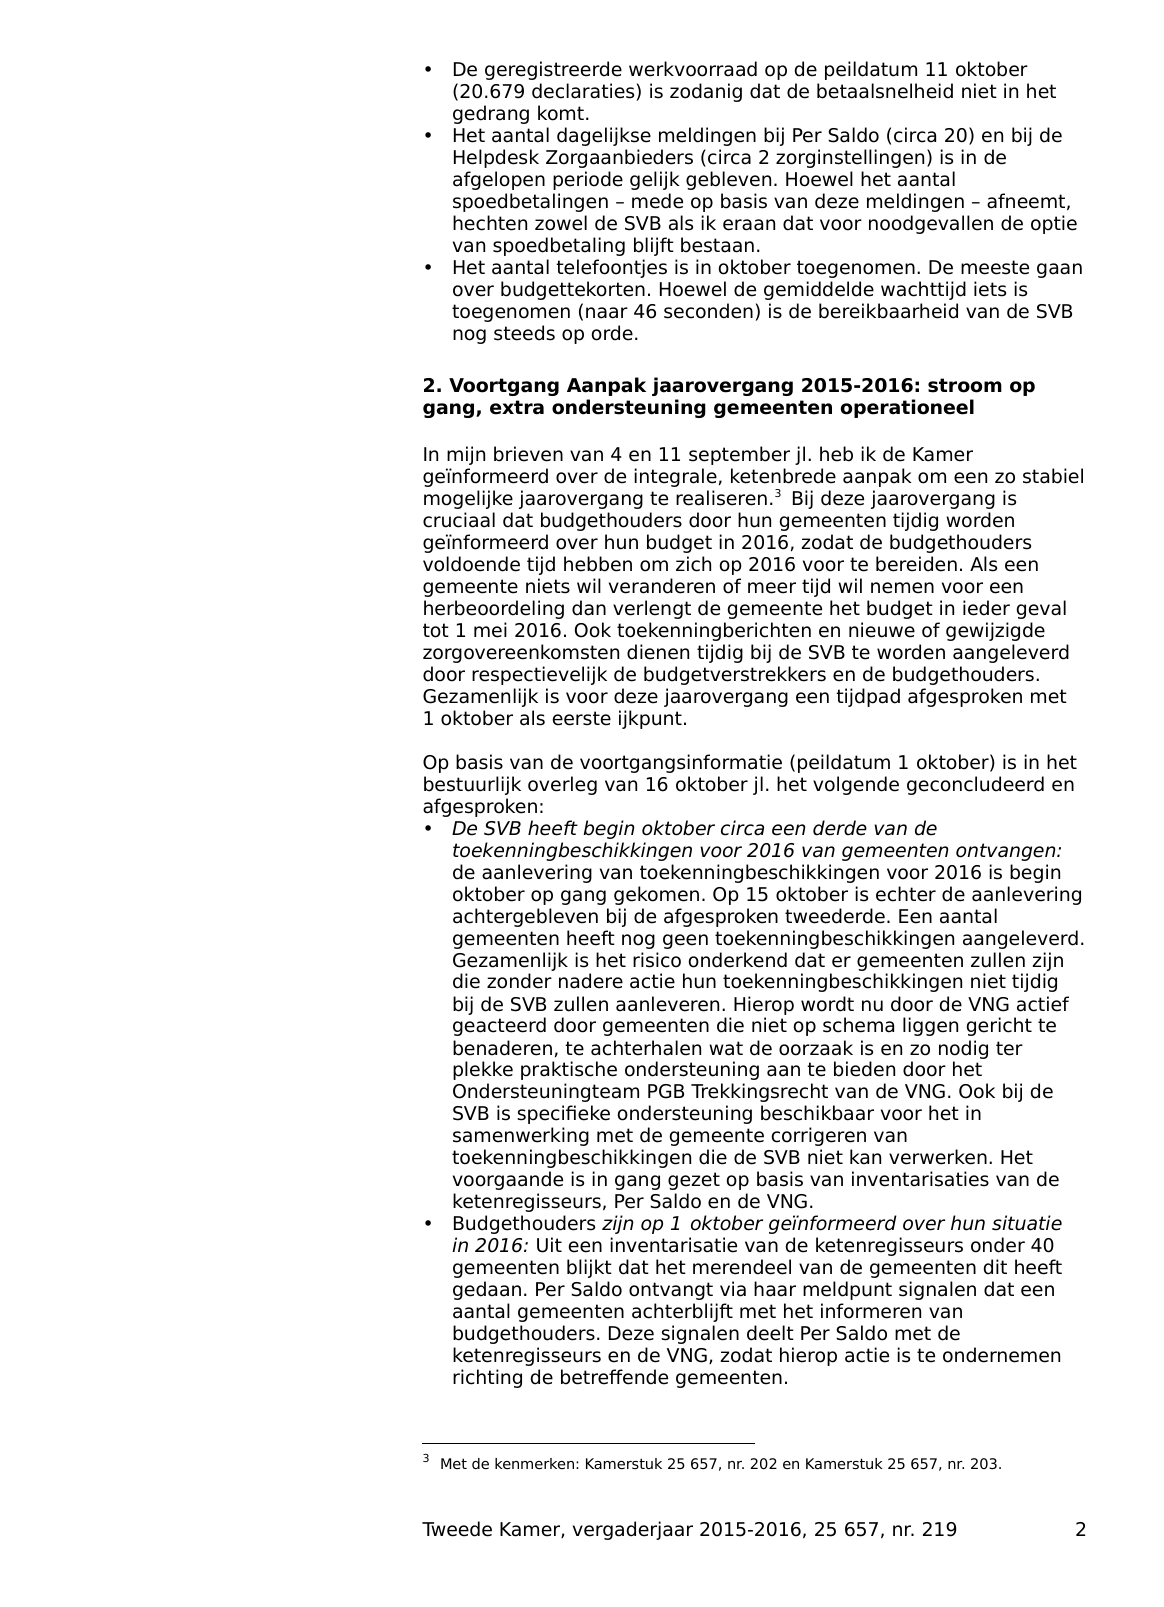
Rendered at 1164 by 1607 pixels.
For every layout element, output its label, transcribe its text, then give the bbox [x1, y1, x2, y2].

text Op basis van de voortgangsinformatie (peildatum 1 oktober) is in het bestuurlijk overleg van 16 oktober jl. het volgende geconcludeerd en afgesproken: [422, 752, 1087, 818]
text Met de kenmerken: Kamerstuk 25 657, nr. 202 en Kamerstuk 25 657, nr. 203. [422, 1452, 1087, 1474]
subtitle 2. Voortgang Aanpak jaarovergang 2015-2016: stroom op gang, extra ondersteuning gemeenten operationeel [422, 375, 1087, 419]
text • Budgethouders zijn op 1 oktober geïnformeerd over hun situatie in 2016: Uit een inventarisatie van de ketenregisseurs onder 40 gemeenten blijkt dat het merendeel van de gemeenten dit heeft gedaan. Per Saldo ontvangt via haar meldpunt signalen dat een aantal gemeenten achterblijft met het informeren van budgethouders. Deze signalen deelt Per Saldo met de ketenregisseurs en de VNG, zodat hierop actie is te ondernemen richting de betreffende gemeenten. [422, 1213, 1087, 1389]
text • De geregistreerde werkvoorraad op de peildatum 11 oktober (20.679 declaraties) is zodanig dat de betaalsnelheid niet in het gedrang komt. [422, 59, 1087, 125]
text • De SVB heeft begin oktober circa een derde van de toekenningbeschikkingen voor 2016 van gemeenten ontvangen: de aanlevering van toekenningbeschikkingen voor 2016 is begin oktober op gang gekomen. Op 15 oktober is echter de aanlevering achtergebleven bij de afgesproken tweederde. Een aantal gemeenten heeft nog geen toekenningbeschikkingen aangeleverd. Gezamenlijk is het risico onderkend dat er gemeenten zullen zijn die zonder nadere actie hun toekenningbeschikkingen niet tijdig bij de SVB zullen aanleveren. Hierop wordt nu door de VNG actief geacteerd door gemeenten die niet op schema liggen gericht te benaderen, te achterhalen wat de oorzaak is en zo nodig ter plekke praktische ondersteuning aan te bieden door het Ondersteuningteam PGB Trekkingsrecht van de VNG. Ook bij de SVB is specifieke ondersteuning beschikbaar voor het in samenwerking met de gemeente corrigeren van toekenningbeschikkingen die de SVB niet kan verwerken. Het voorgaande is in gang gezet op basis van inventarisaties van de ketenregisseurs, Per Saldo en de VNG. [422, 818, 1087, 1213]
text In mijn brieven van 4 en 11 september jl. heb ik de Kamer geïnformeerd over de integrale, ketenbrede aanpak om een zo stabiel mogelijke jaarovergang te realiseren. Bij deze jaarovergang is cruciaal dat budgethouders door hun gemeenten tijdig worden geïnformeerd over hun budget in 2016, zodat de budgethouders voldoende tijd hebben om zich op 2016 voor te bereiden. Als een gemeente niets wil veranderen of meer tijd wil nemen voor een herbeoordeling dan verlengt de gemeente het budget in ieder geval tot 1 mei 2016. Ook toekenningberichten en nieuwe of gewijzigde zorgovereenkomsten dienen tijdig bij de SVB te worden aangeleverd door respectievelijk de budgetverstrekkers en de budgethouders. Gezamenlijk is voor deze jaarovergang een tijdpad afgesproken met 1 oktober als eerste ijkpunt. [422, 444, 1087, 729]
text • Het aantal telefoontjes is in oktober toegenomen. De meeste gaan over budgettekorten. Hoewel de gemiddelde wachttijd iets is toegenomen (naar 46 seconden) is de bereikbaarheid van de SVB nog steeds op orde. [422, 257, 1087, 345]
text • Het aantal dagelijkse meldingen bij Per Saldo (circa 20) en bij de Helpdesk Zorgaanbieders (circa 2 zorginstellingen) is in de afgelopen periode gelijk gebleven. Hoewel het aantal spoedbetalingen – mede op basis van deze meldingen – afneemt, hechten zowel de SVB als ik eraan dat voor noodgevallen de optie van spoedbetaling blijft bestaan. [422, 125, 1087, 257]
